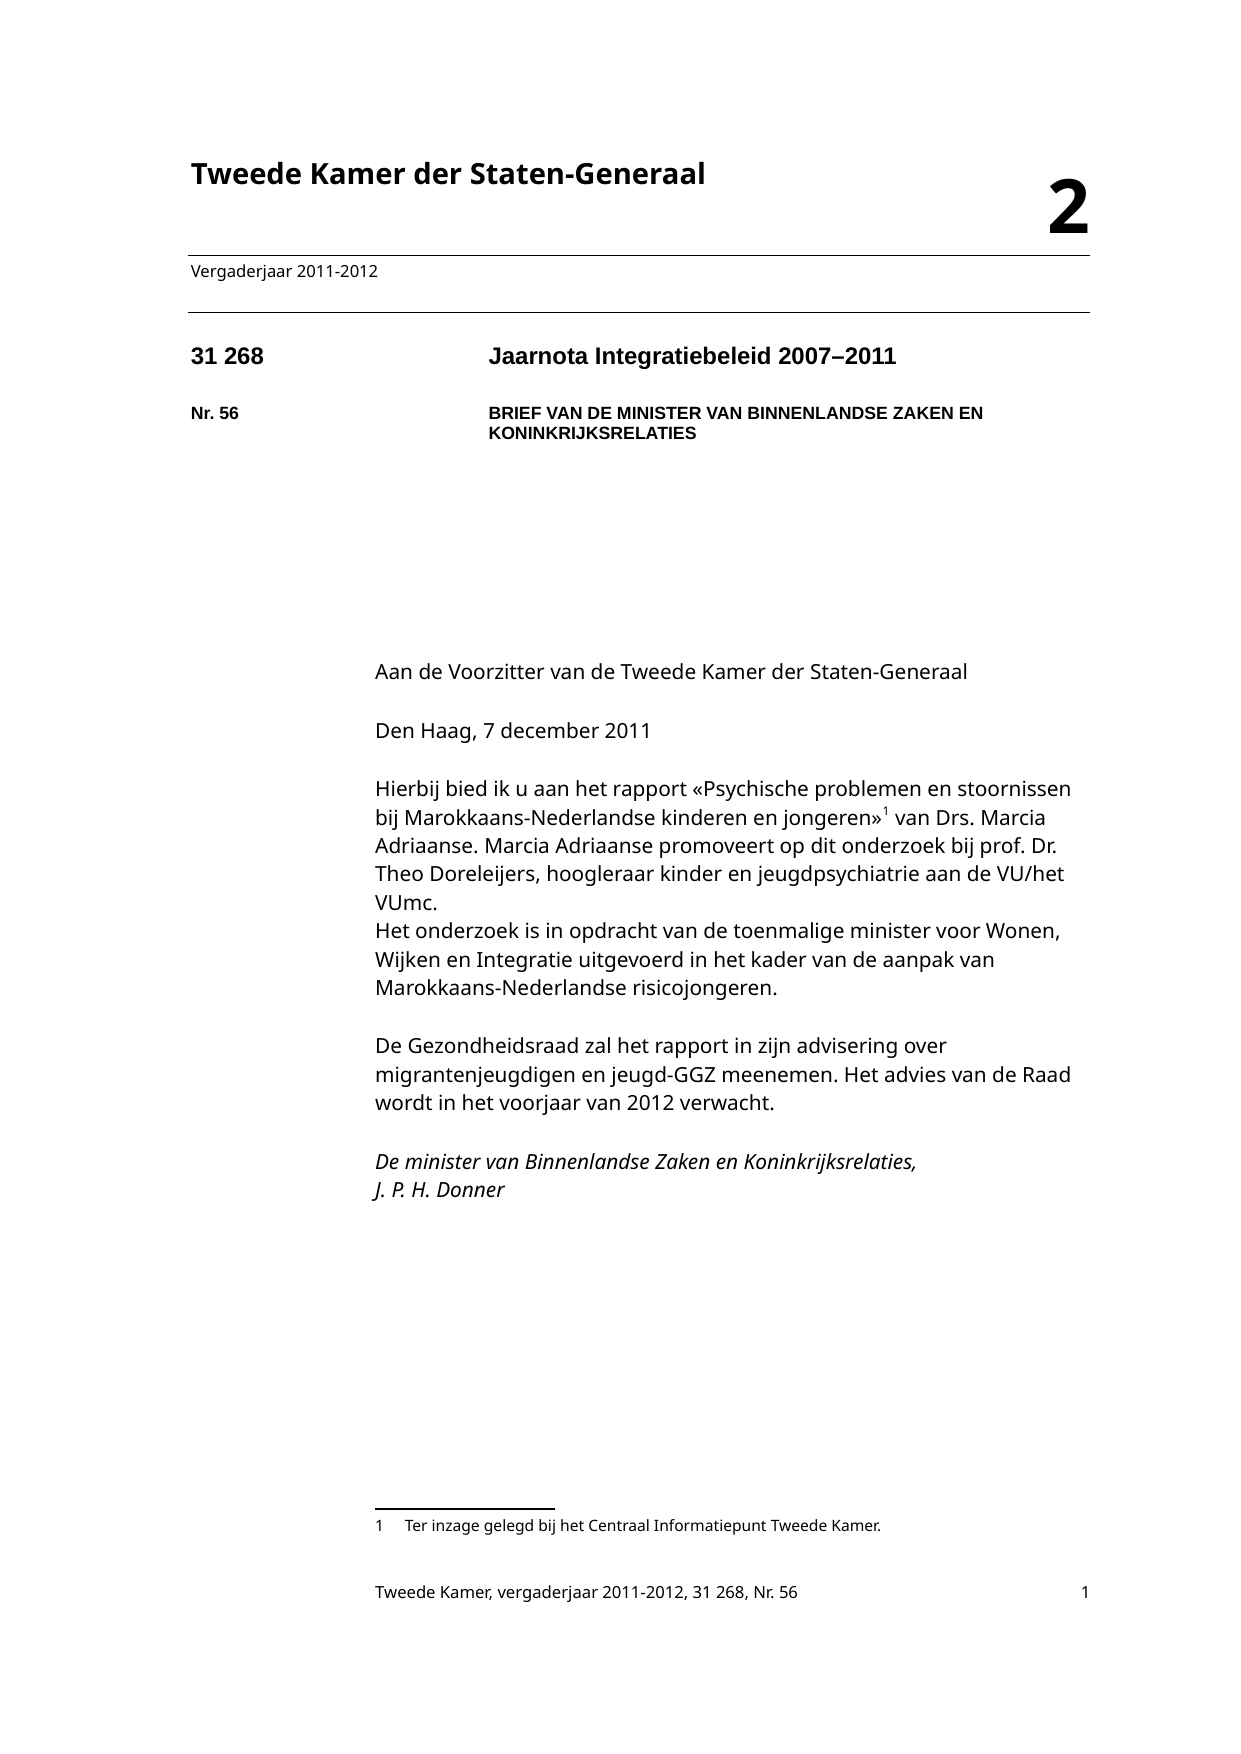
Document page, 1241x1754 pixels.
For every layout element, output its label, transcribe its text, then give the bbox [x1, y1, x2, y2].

table_cell BRIEF VAN DE MINISTER VAN BINNENLANDSE ZAKEN EN KONINKRIJKSRELATIES [485, 399, 1090, 539]
text De Gezondheidsraad zal het rapport in zijn advisering over migrantenjeugdigen en jeugd-GGZ meenemen. Het advies van de Raad wordt in het voorjaar van 2012 verwacht. [375, 1032, 1090, 1117]
table_header Tweede Kamer der Staten-Generaal [188, 150, 909, 255]
table_cell [188, 313, 485, 339]
table_cell [485, 256, 1090, 312]
text J. P. H. Donner [375, 1175, 1090, 1204]
text Hierbij bied ik u aan het rapport «Psychische problemen en stoornissen bij Marokkaans-Nederlandse kinderen en jongeren» van Drs. Marcia Adriaanse. Marcia Adriaanse promoveert op dit onderzoek bij prof. Dr. Theo Doreleijers, hoogleraar kinder en jeugdpsychiatrie aan de VU/het VUmc. [375, 774, 1090, 916]
table_cell Nr. 56 [188, 399, 485, 539]
table_cell Jaarnota Integratiebeleid 2007–2011 [485, 339, 1090, 399]
table_cell [485, 313, 1090, 339]
table_cell 31 268 [188, 339, 485, 399]
text Aan de Voorzitter van de Tweede Kamer der Staten-Generaal [375, 657, 1090, 686]
text Den Haag, 7 december 2011 [375, 716, 1090, 744]
table_cell Vergaderjaar 2011-2012 [188, 256, 485, 312]
text Het onderzoek is in opdracht van de toenmalige minister voor Wonen, Wijken en Integratie uitgevoerd in het kader van de aanpak van Marokkaans-Nederlandse risicojongeren. [375, 916, 1090, 1002]
text Ter inzage gelegd bij het Centraal Informatiepunt Tweede Kamer. [375, 1508, 1090, 1536]
table_header 2 [910, 150, 1090, 255]
text De minister van Binnenlandse Zaken en Koninkrijksrelaties, [375, 1147, 1090, 1175]
